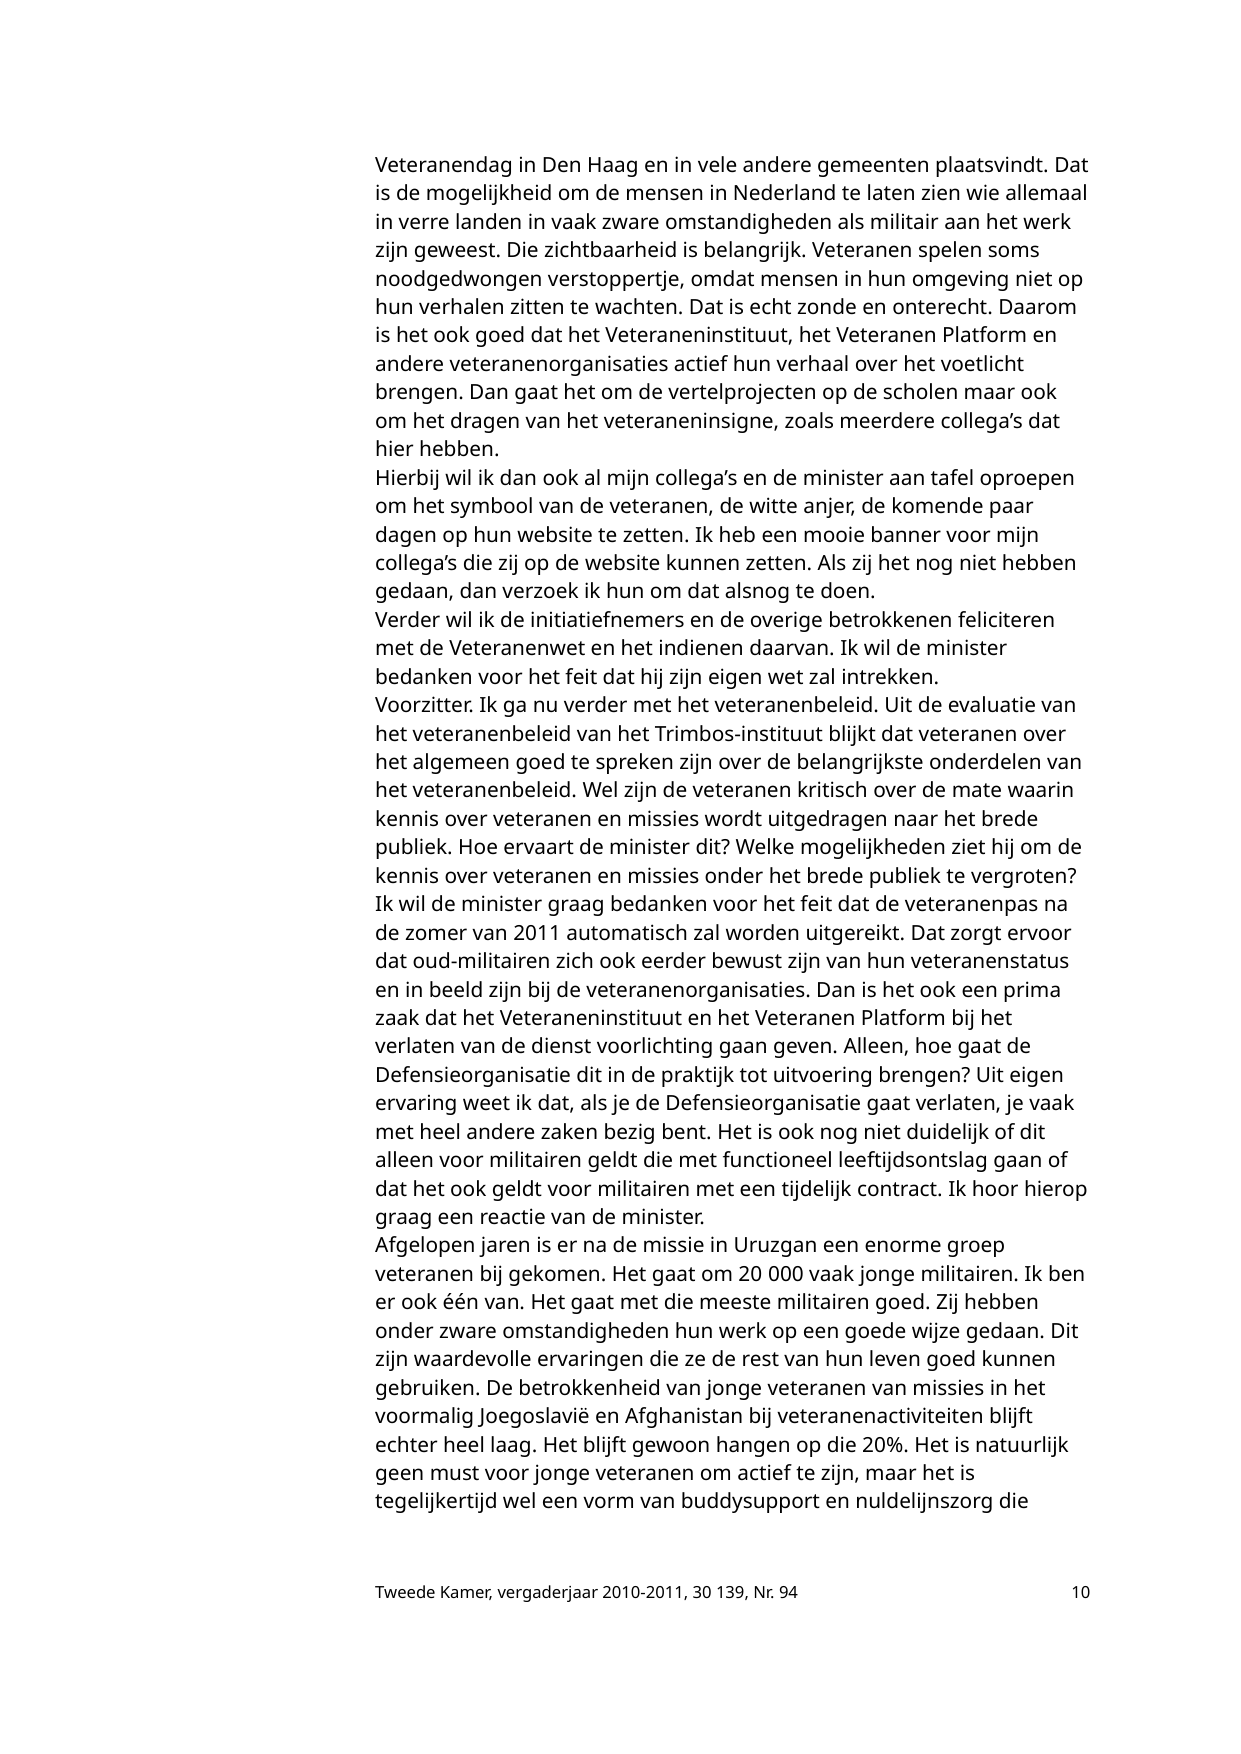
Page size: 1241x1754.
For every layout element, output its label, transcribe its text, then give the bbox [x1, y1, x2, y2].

text Voorzitter. Ik ga nu verder met het veteranenbeleid. Uit de evaluatie van het veteranenbeleid van het Trimbos-instituut blijkt dat veteranen over het algemeen goed te spreken zijn over de belangrijkste onderdelen van het veteranenbeleid. Wel zijn de veteranen kritisch over de mate waarin kennis over veteranen en missies wordt uitgedragen naar het brede publiek. Hoe ervaart de minister dit? Welke mogelijkheden ziet hij om de kennis over veteranen en missies onder het brede publiek te vergroten? [375, 690, 1090, 889]
text Verder wil ik de initiatiefnemers en de overige betrokkenen feliciteren met de Veteranenwet en het indienen daarvan. Ik wil de minister bedanken voor het feit dat hij zijn eigen wet zal intrekken. [375, 605, 1090, 690]
text Afgelopen jaren is er na de missie in Uruzgan een enorme groep veteranen bij gekomen. Het gaat om 20 000 vaak jonge militairen. Ik ben er ook één van. Het gaat met die meeste militairen goed. Zij hebben onder zware omstandigheden hun werk op een goede wijze gedaan. Dit zijn waardevolle ervaringen die ze de rest van hun leven goed kunnen gebruiken. De betrokkenheid van jonge veteranen van missies in het voormalig Joegoslavië en Afghanistan bij veteranenactiviteiten blijft echter heel laag. Het blijft gewoon hangen op die 20%. Het is natuurlijk geen must voor jonge veteranen om actief te zijn, maar het is tegelijkertijd wel een vorm van buddysupport en nuldelijnszorg die [375, 1231, 1090, 1515]
text Veteranendag in Den Haag en in vele andere gemeenten plaatsvindt. Dat is de mogelijkheid om de mensen in Nederland te laten zien wie allemaal in verre landen in vaak zware omstandigheden als militair aan het werk zijn geweest. Die zichtbaarheid is belangrijk. Veteranen spelen soms noodgedwongen verstoppertje, omdat mensen in hun omgeving niet op hun verhalen zitten te wachten. Dat is echt zonde en onterecht. Daarom is het ook goed dat het Veteraneninstituut, het Veteranen Platform en andere veteranenorganisaties actief hun verhaal over het voetlicht brengen. Dan gaat het om de vertelprojecten op de scholen maar ook om het dragen van het veteraneninsigne, zoals meerdere collega’s dat hier hebben. [375, 150, 1090, 463]
text Ik wil de minister graag bedanken voor het feit dat de veteranenpas na de zomer van 2011 automatisch zal worden uitgereikt. Dat zorgt ervoor dat oud-militairen zich ook eerder bewust zijn van hun veteranenstatus en in beeld zijn bij de veteranenorganisaties. Dan is het ook een prima zaak dat het Veteraneninstituut en het Veteranen Platform bij het verlaten van de dienst voorlichting gaan geven. Alleen, hoe gaat de Defensieorganisatie dit in de praktijk tot uitvoering brengen? Uit eigen ervaring weet ik dat, als je de Defensieorganisatie gaat verlaten, je vaak met heel andere zaken bezig bent. Het is ook nog niet duidelijk of dit alleen voor militairen geldt die met functioneel leeftijdsontslag gaan of dat het ook geldt voor militairen met een tijdelijk contract. Ik hoor hierop graag een reactie van de minister. [375, 889, 1090, 1231]
text Hierbij wil ik dan ook al mijn collega’s en de minister aan tafel oproepen om het symbool van de veteranen, de witte anjer, de komende paar dagen op hun website te zetten. Ik heb een mooie banner voor mijn collega’s die zij op de website kunnen zetten. Als zij het nog niet hebben gedaan, dan verzoek ik hun om dat alsnog te doen. [375, 463, 1090, 605]
